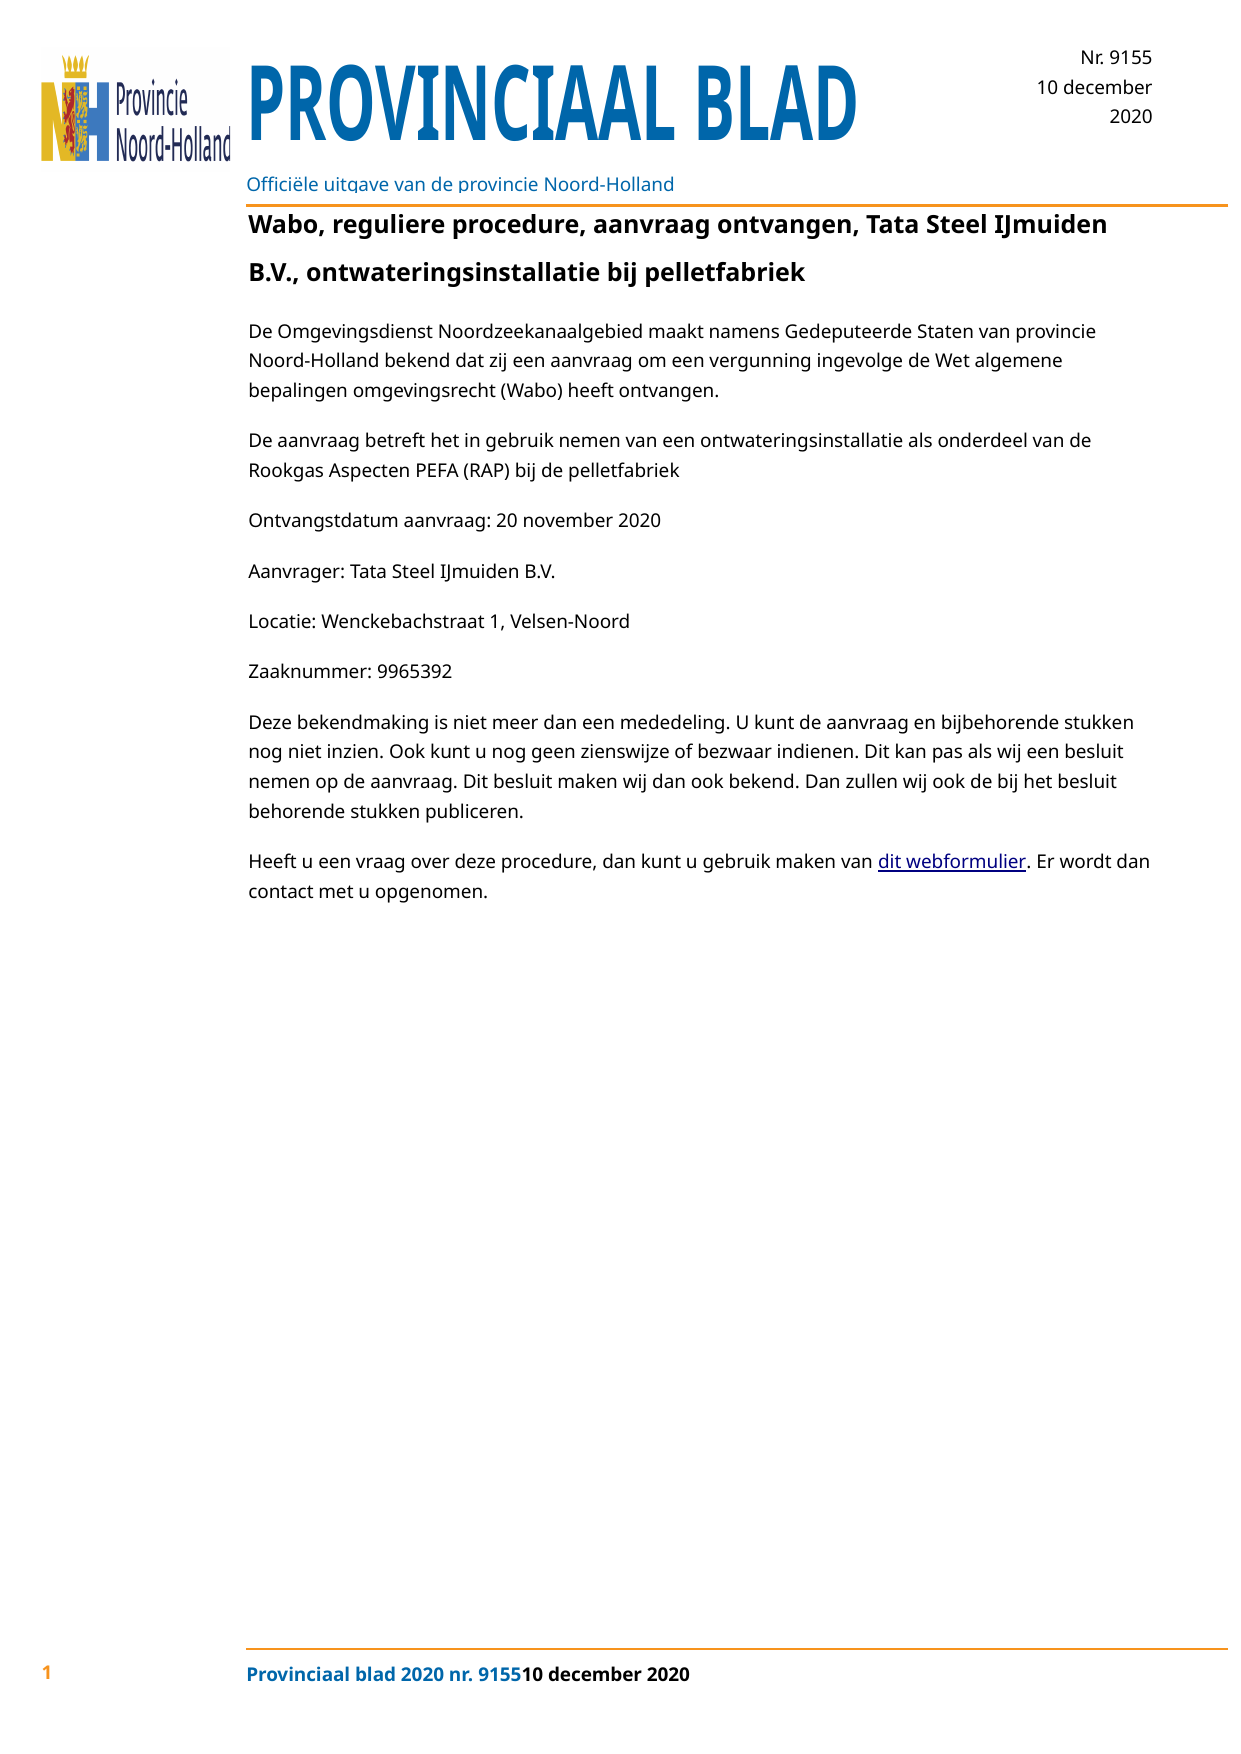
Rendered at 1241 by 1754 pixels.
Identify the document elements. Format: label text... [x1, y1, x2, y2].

text Ontvangstdatum aanvraag: 20 november 2020 [248, 507, 1152, 533]
text Aanvrager: Tata Steel IJmuiden B.V. [248, 558, 1152, 584]
text Wabo, reguliere procedure, aanvraag ontvangen, Tata Steel IJmuiden B.V., ontwateringsinstallatie bij pelletfabriek [248, 207, 1152, 288]
picture [41, 47, 231, 172]
text De aanvraag betreft het in gebruik nemen van een ontwateringsinstallatie als onderdeel van de Rookgas Aspecten PEFA (RAP) bij de pelletfabriek [248, 427, 1152, 483]
text De Omgevingsdienst Noordzeekanaalgebied maakt namens Gedeputeerde Staten van provincie Noord-Holland bekend dat zij een aanvraag om een vergunning ingevolge de Wet algemene bepalingen omgevingsrecht (Wabo) heeft ontvangen. [248, 318, 1152, 403]
text Locatie: Wenckebachstraat 1, Velsen-Noord [248, 608, 1152, 634]
text Heeft u een vraag over deze procedure, dan kunt u gebruik maken van dit webformulier. Er wordt dan contact met u opgenomen. [248, 848, 1152, 904]
text Zaaknummer: 9965392 [248, 659, 1152, 684]
text Deze bekendmaking is niet meer dan een mededeling. U kunt de aanvraag en bijbehorende stukken nog niet inzien. Ook kunt u nog geen zienswijze of bezwaar indienen. Dit kan pas als wij een besluit nemen op de aanvraag. Dit besluit maken wij dan ook bekend. Dan zullen wij ook de bij het besluit behorende stukken publiceren. [248, 709, 1152, 824]
